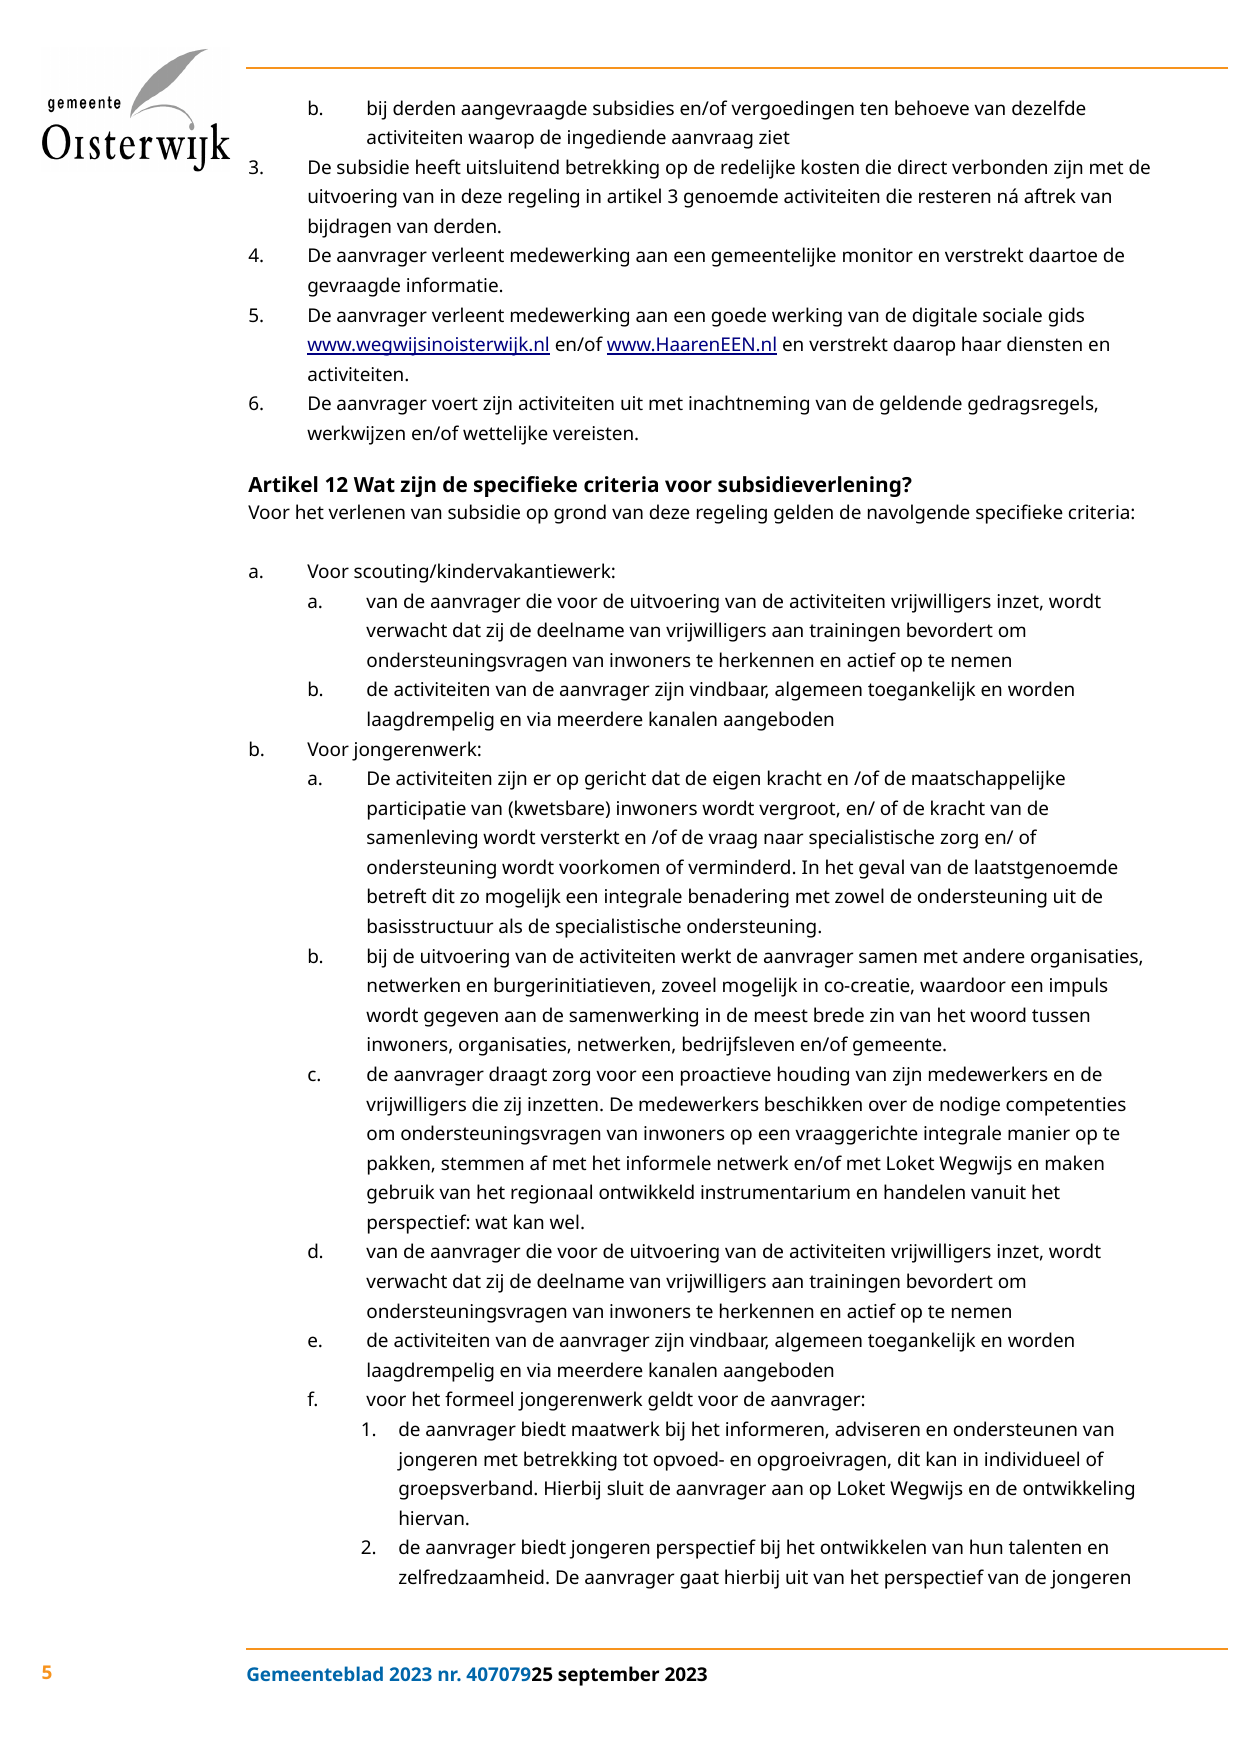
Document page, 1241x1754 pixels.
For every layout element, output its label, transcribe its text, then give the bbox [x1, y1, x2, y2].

list Voor scouting/kindervakantiewerk: [248, 558, 1152, 584]
list de activiteiten van de aanvrager zijn vindbaar, algemeen toegankelijk en worden laagdrempelig en via meerdere kanalen aangeboden [307, 1327, 1152, 1383]
list De aanvrager voert zijn activiteiten uit met inachtneming van de geldende gedragsregels, werkwijzen en/of wettelijke vereisten. [248, 391, 1152, 446]
list van de aanvrager die voor de uitvoering van de activiteiten vrijwilligers inzet, wordt verwacht dat zij de deelname van vrijwilligers aan trainingen bevordert om ondersteuningsvragen van inwoners te herkennen en actief op te nemen [307, 588, 1152, 673]
list De aanvrager verleent medewerking aan een goede werking van de digitale sociale gids www.wegwijsinoisterwijk.nl en/of www.HaarenEEN.nl en verstrekt daarop haar diensten en activiteiten. [248, 302, 1152, 387]
text Voor het verlenen van subsidie op grond van deze regeling gelden de navolgende specifieke criteria: [248, 499, 1152, 525]
list de aanvrager draagt zorg voor een proactieve houding van zijn medewerkers en de vrijwilligers die zij inzetten. De medewerkers beschikken over de nodige competenties om ondersteuningsvragen van inwoners op een vraaggerichte integrale manier op te pakken, stemmen af met het informele netwerk en/of met Loket Wegwijs en maken gebruik van het regionaal ontwikkeld instrumentarium en handelen vanuit het perspectief: wat kan wel. [307, 1061, 1152, 1235]
list Voor jongerenwerk: [248, 736, 1152, 761]
picture [41, 47, 231, 172]
list voor het formeel jongerenwerk geldt voor de aanvrager: [307, 1387, 1152, 1412]
list De subsidie heeft uitsluitend betrekking op de redelijke kosten die direct verbonden zijn met de uitvoering van in deze regeling in artikel 3 genoemde activiteiten die resteren ná aftrek van bijdragen van derden. [248, 154, 1152, 239]
list bij derden aangevraagde subsidies en/of vergoedingen ten behoeve van dezelfde activiteiten waarop de ingediende aanvraag ziet [307, 95, 1152, 150]
list de aanvrager biedt jongeren perspectief bij het ontwikkelen van hun talenten en zelfredzaamheid. De aanvrager gaat hierbij uit van het perspectief van de jongeren [361, 1534, 1152, 1590]
list de aanvrager biedt maatwerk bij het informeren, adviseren en ondersteunen van jongeren met betrekking tot opvoed- en opgroeivragen, dit kan in individueel of groepsverband. Hierbij sluit de aanvrager aan op Loket Wegwijs en de ontwikkeling hiervan. [361, 1416, 1152, 1531]
text Artikel 12 Wat zijn de specifieke criteria voor subsidieverlening? [248, 471, 1152, 499]
list van de aanvrager die voor de uitvoering van de activiteiten vrijwilligers inzet, wordt verwacht dat zij de deelname van vrijwilligers aan trainingen bevordert om ondersteuningsvragen van inwoners te herkennen en actief op te nemen [307, 1239, 1152, 1323]
list De aanvrager verleent medewerking aan een gemeentelijke monitor en verstrekt daartoe de gevraagde informatie. [248, 243, 1152, 298]
list de activiteiten van de aanvrager zijn vindbaar, algemeen toegankelijk en worden laagdrempelig en via meerdere kanalen aangeboden [307, 677, 1152, 732]
list bij de uitvoering van de activiteiten werkt de aanvrager samen met andere organisaties, netwerken en burgerinitiatieven, zoveel mogelijk in co-creatie, waardoor een impuls wordt gegeven aan de samenwerking in de meest brede zin van het woord tussen inwoners, organisaties, netwerken, bedrijfsleven en/of gemeente. [307, 943, 1152, 1057]
list De activiteiten zijn er op gericht dat de eigen kracht en /of de maatschappelijke participatie van (kwetsbare) inwoners wordt vergroot, en/ of de kracht van de samenleving wordt versterkt en /of de vraag naar specialistische zorg en/ of ondersteuning wordt voorkomen of verminderd. In het geval van de laatstgenoemde betreft dit zo mogelijk een integrale benadering met zowel de ondersteuning uit de basisstructuur als de specialistische ondersteuning. [307, 765, 1152, 939]
